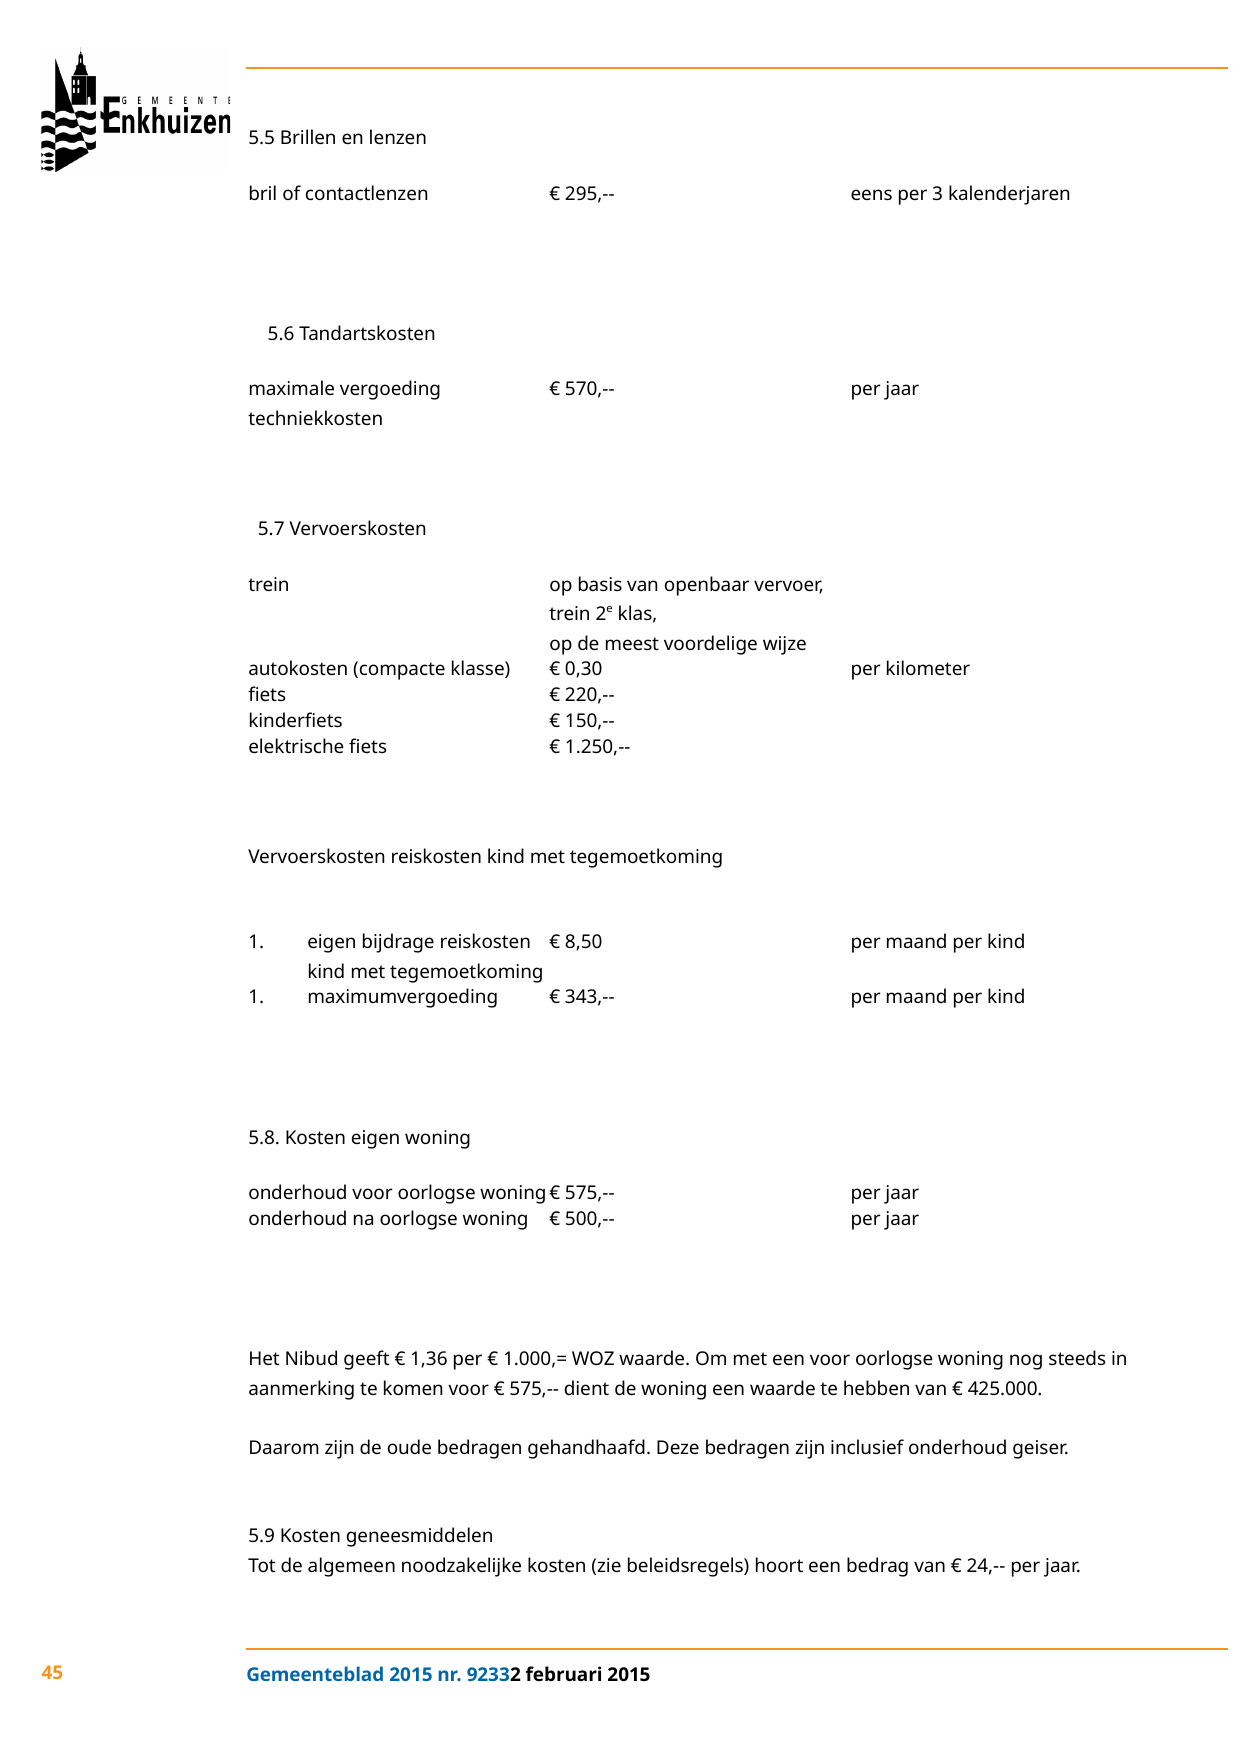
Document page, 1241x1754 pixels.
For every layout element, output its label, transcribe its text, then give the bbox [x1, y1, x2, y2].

table_header onderhoud voor oorlogse woning [248, 1179, 549, 1205]
table_cell € 150,-- [549, 707, 850, 733]
table_cell per kilometer [850, 656, 1152, 681]
text 5.7 Vervoerskosten [248, 515, 1152, 541]
table_cell kinderfiets [248, 707, 549, 733]
table_cell [850, 733, 1152, 758]
text Vervoerskosten reiskosten kind met tegemoetkoming [248, 843, 1152, 869]
table_cell € 0,30 [549, 656, 850, 681]
text Daarom zijn de oude bedragen gehandhaafd. Deze bedragen zijn inclusief onderhoud geiser. [248, 1434, 1152, 1459]
table_cell € 343,-- [549, 984, 850, 1009]
table_header eigen bijdrage reiskosten kind met tegemoetkoming [248, 928, 549, 984]
text 5.6 Tandartskosten [248, 320, 1152, 346]
text Tot de algemeen noodzakelijke kosten (zie beleidsregels) hoort een bedrag van € 24,-- per jaar. [248, 1552, 1152, 1578]
text 5.9 Kosten geneesmiddelen [248, 1523, 1152, 1548]
table_header per jaar [850, 1179, 1152, 1205]
table_header op basis van openbaar vervoer, trein 2e klas, op de meest voordelige wijze [549, 571, 850, 656]
table_header per maand per kind [850, 928, 1152, 984]
table_header € 8,50 [549, 928, 850, 984]
table_cell fiets [248, 681, 549, 707]
table_cell [850, 681, 1152, 707]
table_cell maximumvergoeding [248, 984, 549, 1009]
table_header bril of contactlenzen [248, 180, 549, 205]
table_header € 295,-- [549, 180, 850, 205]
table_cell elektrische fiets [248, 733, 549, 758]
text 5.5 Brillen en lenzen [248, 124, 1152, 150]
table_cell € 500,-- [549, 1205, 850, 1231]
text 5.8. Kosten eigen woning [248, 1124, 1152, 1149]
table_cell per jaar [850, 1205, 1152, 1231]
table_header € 570,-- [549, 375, 850, 431]
table_cell autokosten (compacte klasse) [248, 656, 549, 681]
table_header € 575,-- [549, 1179, 850, 1205]
table_cell per maand per kind [850, 984, 1152, 1009]
picture [41, 47, 231, 172]
table_cell onderhoud na oorlogse woning [248, 1205, 549, 1231]
table_header trein [248, 571, 549, 656]
table_header eens per 3 kalenderjaren [850, 180, 1152, 205]
table_cell € 220,-- [549, 681, 850, 707]
table_header maximale vergoeding techniekkosten [248, 375, 549, 431]
table_cell € 1.250,-- [549, 733, 850, 758]
text Het Nibud geeft € 1,36 per € 1.000,= WOZ waarde. Om met een voor oorlogse woning nog steeds in aanmerking te komen voor € 575,-- dient de woning een waarde te hebben van € 425.000. [248, 1345, 1152, 1400]
table_header per jaar [850, 375, 1152, 431]
table_cell [850, 707, 1152, 733]
